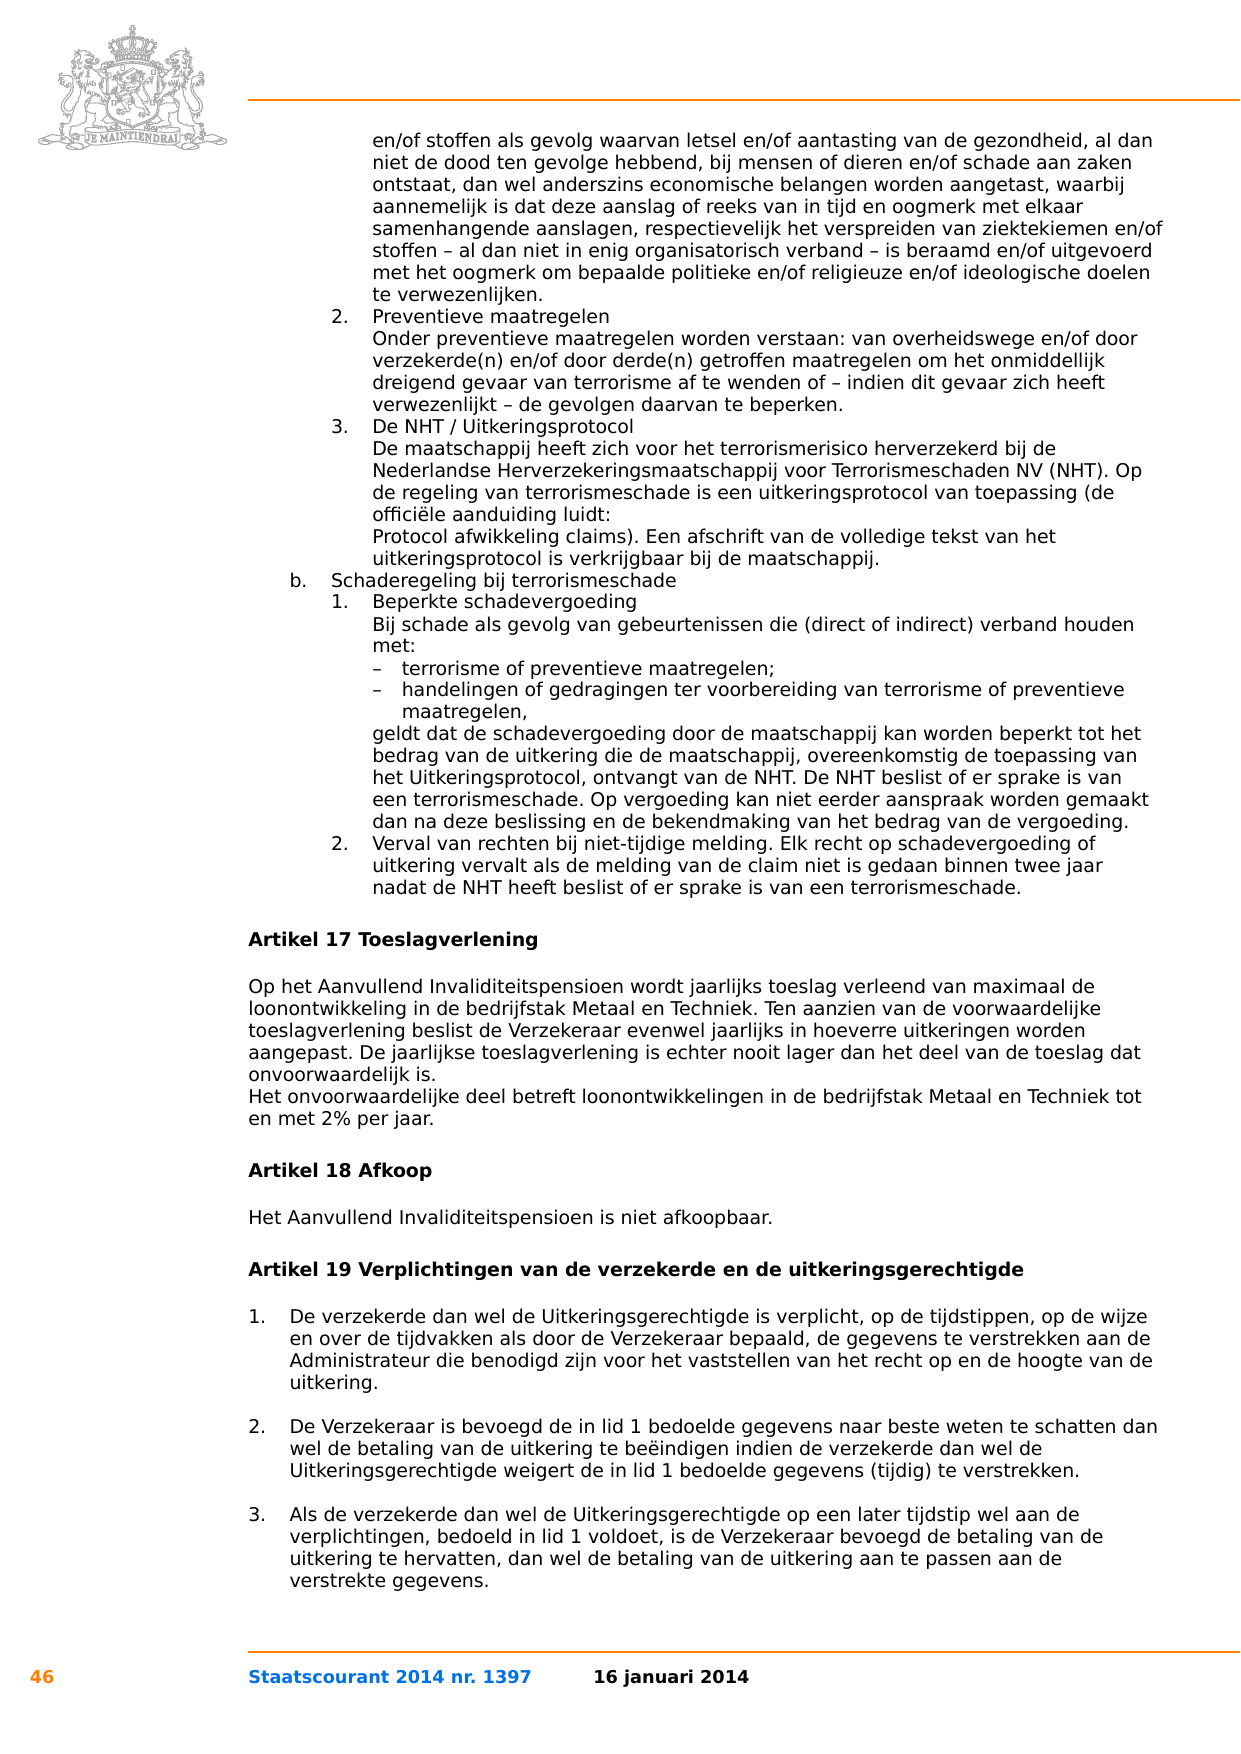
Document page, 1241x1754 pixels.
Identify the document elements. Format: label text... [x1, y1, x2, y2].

subtitle Artikel 18 Afkoop [248, 1160, 1163, 1182]
text 3. De NHT / Uitkeringsprotocol [331, 416, 1163, 438]
text Het onvoorwaardelijke deel betreft loonontwikkelingen in de bedrijfstak Metaal en Techniek tot en met 2% per jaar. [248, 1086, 1163, 1130]
subtitle Artikel 19 Verplichtingen van de verzekerde en de uitkeringsgerechtigde [248, 1259, 1163, 1281]
text 1. De verzekerde dan wel de Uitkeringsgerechtigde is verplicht, op de tijdstippen, op de wijze en over de tijdvakken als door de Verzekeraar bepaald, de gegevens te verstrekken aan de Administrateur die benodigd zijn voor het vaststellen van het recht op en de hoogte van de uitkering. [248, 1306, 1163, 1394]
text Bij schade als gevolg van gebeurtenissen die (direct of indirect) verband houden met: [372, 613, 1163, 657]
text Het Aanvullend Invaliditeitspensioen is niet afkoopbaar. [248, 1207, 1163, 1229]
text Protocol afwikkeling claims). Een afschrift van de volledige tekst van het uitkeringsprotocol is verkrijgbaar bij de maatschappij. [372, 526, 1163, 569]
text en/of stoffen als gevolg waarvan letsel en/of aantasting van de gezondheid, al dan niet de dood ten gevolge hebbend, bij mensen of dieren en/of schade aan zaken ontstaat, dan wel anderszins economische belangen worden aangetast, waarbij aannemelijk is dat deze aanslag of reeks van in tijd en oogmerk met elkaar samenhangende aanslagen, respectievelijk het verspreiden van ziektekiemen en/of stoffen – al dan niet in enig organisatorisch verband – is beraamd en/of uitgevoerd met het oogmerk om bepaalde politieke en/of religieuze en/of ideologische doelen te verwezenlijken. [372, 130, 1163, 306]
text Onder preventieve maatregelen worden verstaan: van overheidswege en/of door verzekerde(n) en/of door derde(n) getroffen maatregelen om het onmiddellijk dreigend gevaar van terrorisme af te wenden of – indien dit gevaar zich heeft verwezenlijkt – de gevolgen daarvan te beperken. [372, 328, 1163, 416]
text – terrorisme of preventieve maatregelen; [372, 657, 1163, 679]
text 2. Verval van rechten bij niet-tijdige melding. Elk recht op schadevergoeding of uitkering vervalt als de melding van de claim niet is gedaan binnen twee jaar nadat de NHT heeft beslist of er sprake is van een terrorismeschade. [331, 833, 1163, 899]
text 1. Beperkte schadevergoeding [331, 591, 1163, 613]
text – handelingen of gedragingen ter voorbereiding van terrorisme of preventieve maatregelen, [372, 679, 1163, 723]
text 3. Als de verzekerde dan wel de Uitkeringsgerechtigde op een later tijdstip wel aan de verplichtingen, bedoeld in lid 1 voldoet, is de Verzekeraar bevoegd de betaling van de uitkering te hervatten, dan wel de betaling van de uitkering aan te passen aan de verstrekte gegevens. [248, 1503, 1163, 1591]
text Op het Aanvullend Invaliditeitspensioen wordt jaarlijks toeslag verleend van maximaal de loonontwikkeling in de bedrijfstak Metaal en Techniek. Ten aanzien van de voorwaardelijke toeslagverlening beslist de Verzekeraar evenwel jaarlijks in hoeverre uitkeringen worden aangepast. De jaarlijkse toeslagverlening is echter nooit lager dan het deel van de toeslag dat onvoorwaardelijk is. [248, 976, 1163, 1086]
text 2. Preventieve maatregelen [331, 306, 1163, 328]
subtitle Artikel 17 Toeslagverlening [248, 929, 1163, 951]
text geldt dat de schadevergoeding door de maatschappij kan worden beperkt tot het bedrag van de uitkering die de maatschappij, overeenkomstig de toepassing van het Uitkeringsprotocol, ontvangt van de NHT. De NHT beslist of er sprake is van een terrorismeschade. Op vergoeding kan niet eerder aanspraak worden gemaakt dan na deze beslissing en de bekendmaking van het bedrag van de vergoeding. [372, 723, 1163, 833]
text b. Schaderegeling bij terrorismeschade [289, 569, 1163, 591]
text De maatschappij heeft zich voor het terrorismerisico herverzekerd bij de Nederlandse Herverzekeringsmaatschappij voor Terrorismeschaden NV (NHT). Op de regeling van terrorismeschade is een uitkeringsprotocol van toepassing (de officiële aanduiding luidt: [372, 438, 1163, 526]
text 2. De Verzekeraar is bevoegd de in lid 1 bedoelde gegevens naar beste weten te schatten dan wel de betaling van de uitkering te beëindigen indien de verzekerde dan wel de Uitkeringsgerechtigde weigert de in lid 1 bedoelde gegevens (tijdig) te verstrekken. [248, 1416, 1163, 1482]
picture [38, 25, 227, 150]
